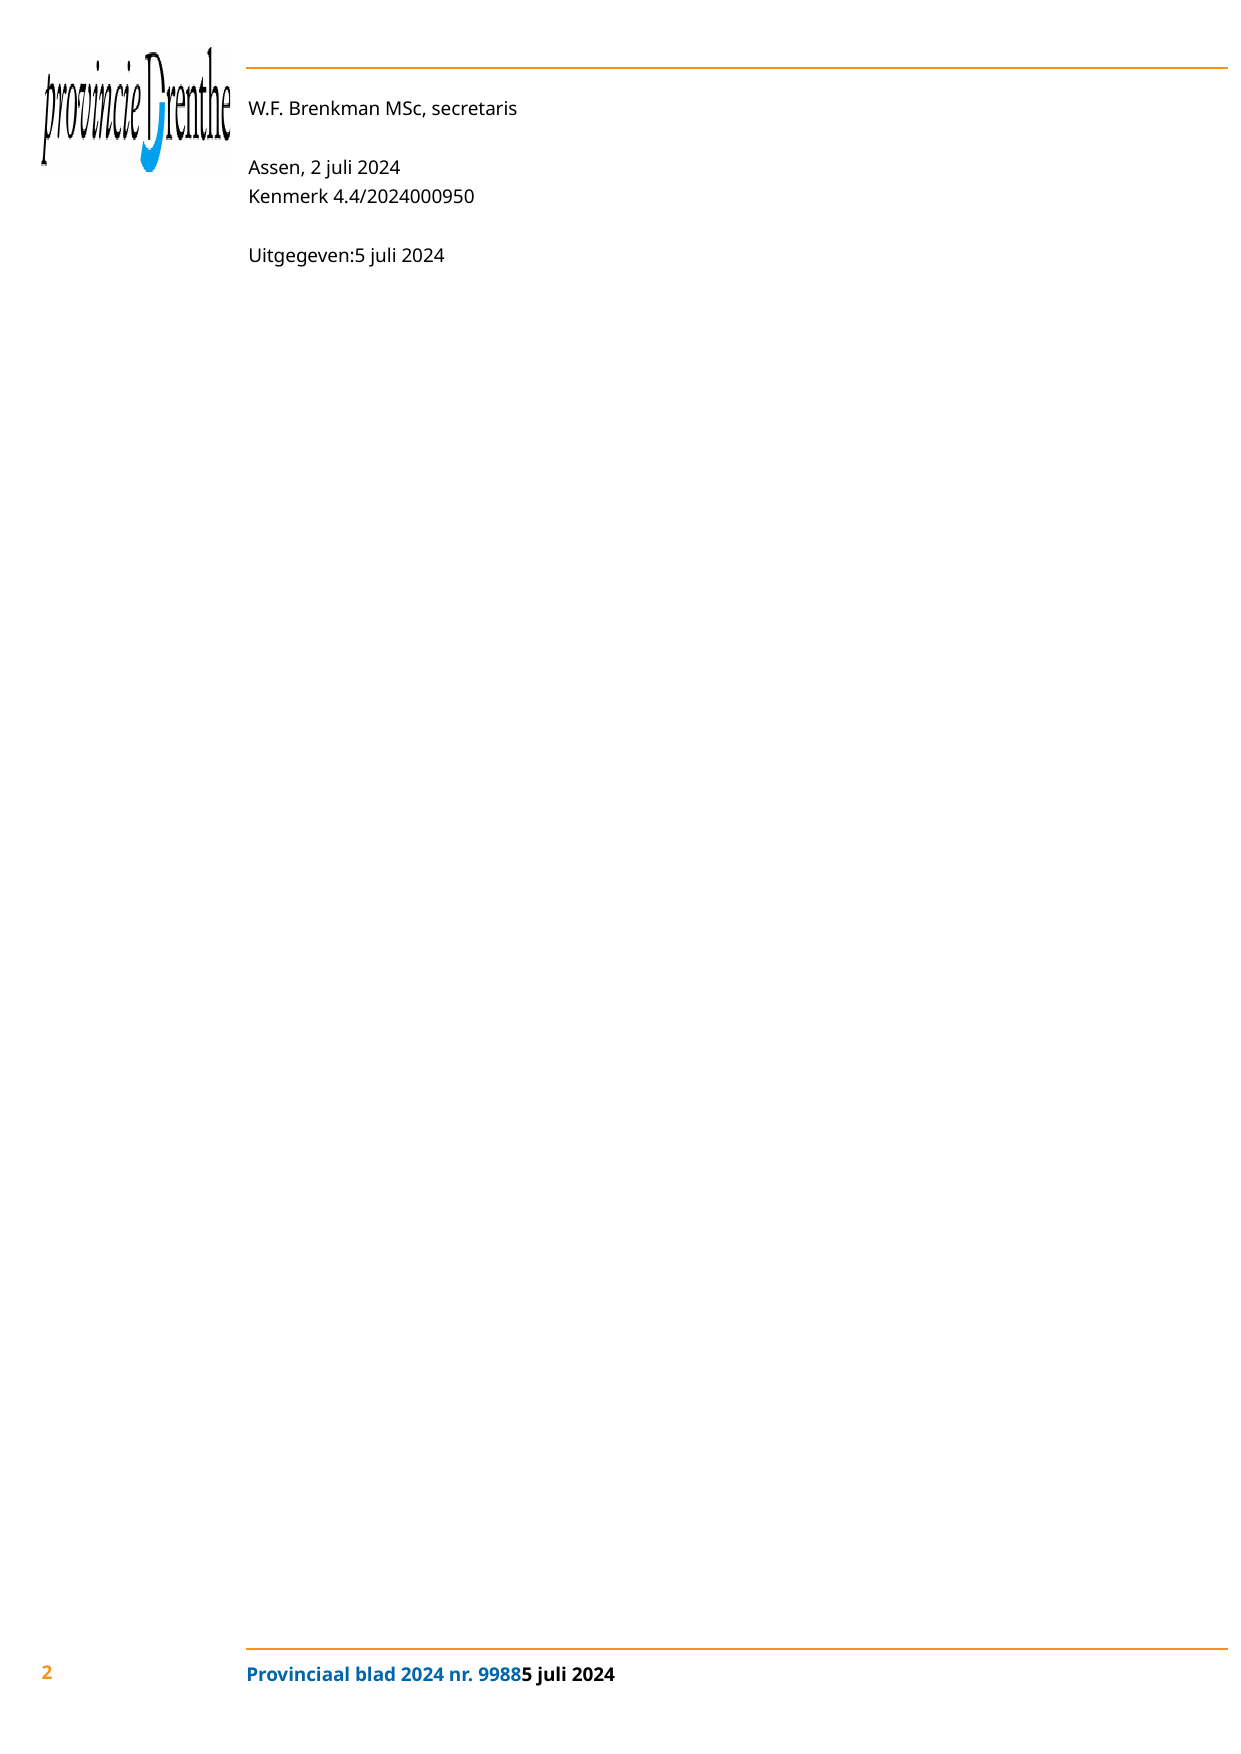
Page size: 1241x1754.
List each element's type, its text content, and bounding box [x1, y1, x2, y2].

picture [41, 47, 231, 172]
text Kenmerk 4.4/2024000950 [248, 183, 1152, 209]
text W.F. Brenkman MSc, secretaris [248, 95, 1152, 121]
text Uitgegeven:5 juli 2024 [248, 243, 1152, 268]
text Assen, 2 juli 2024 [248, 154, 1152, 180]
